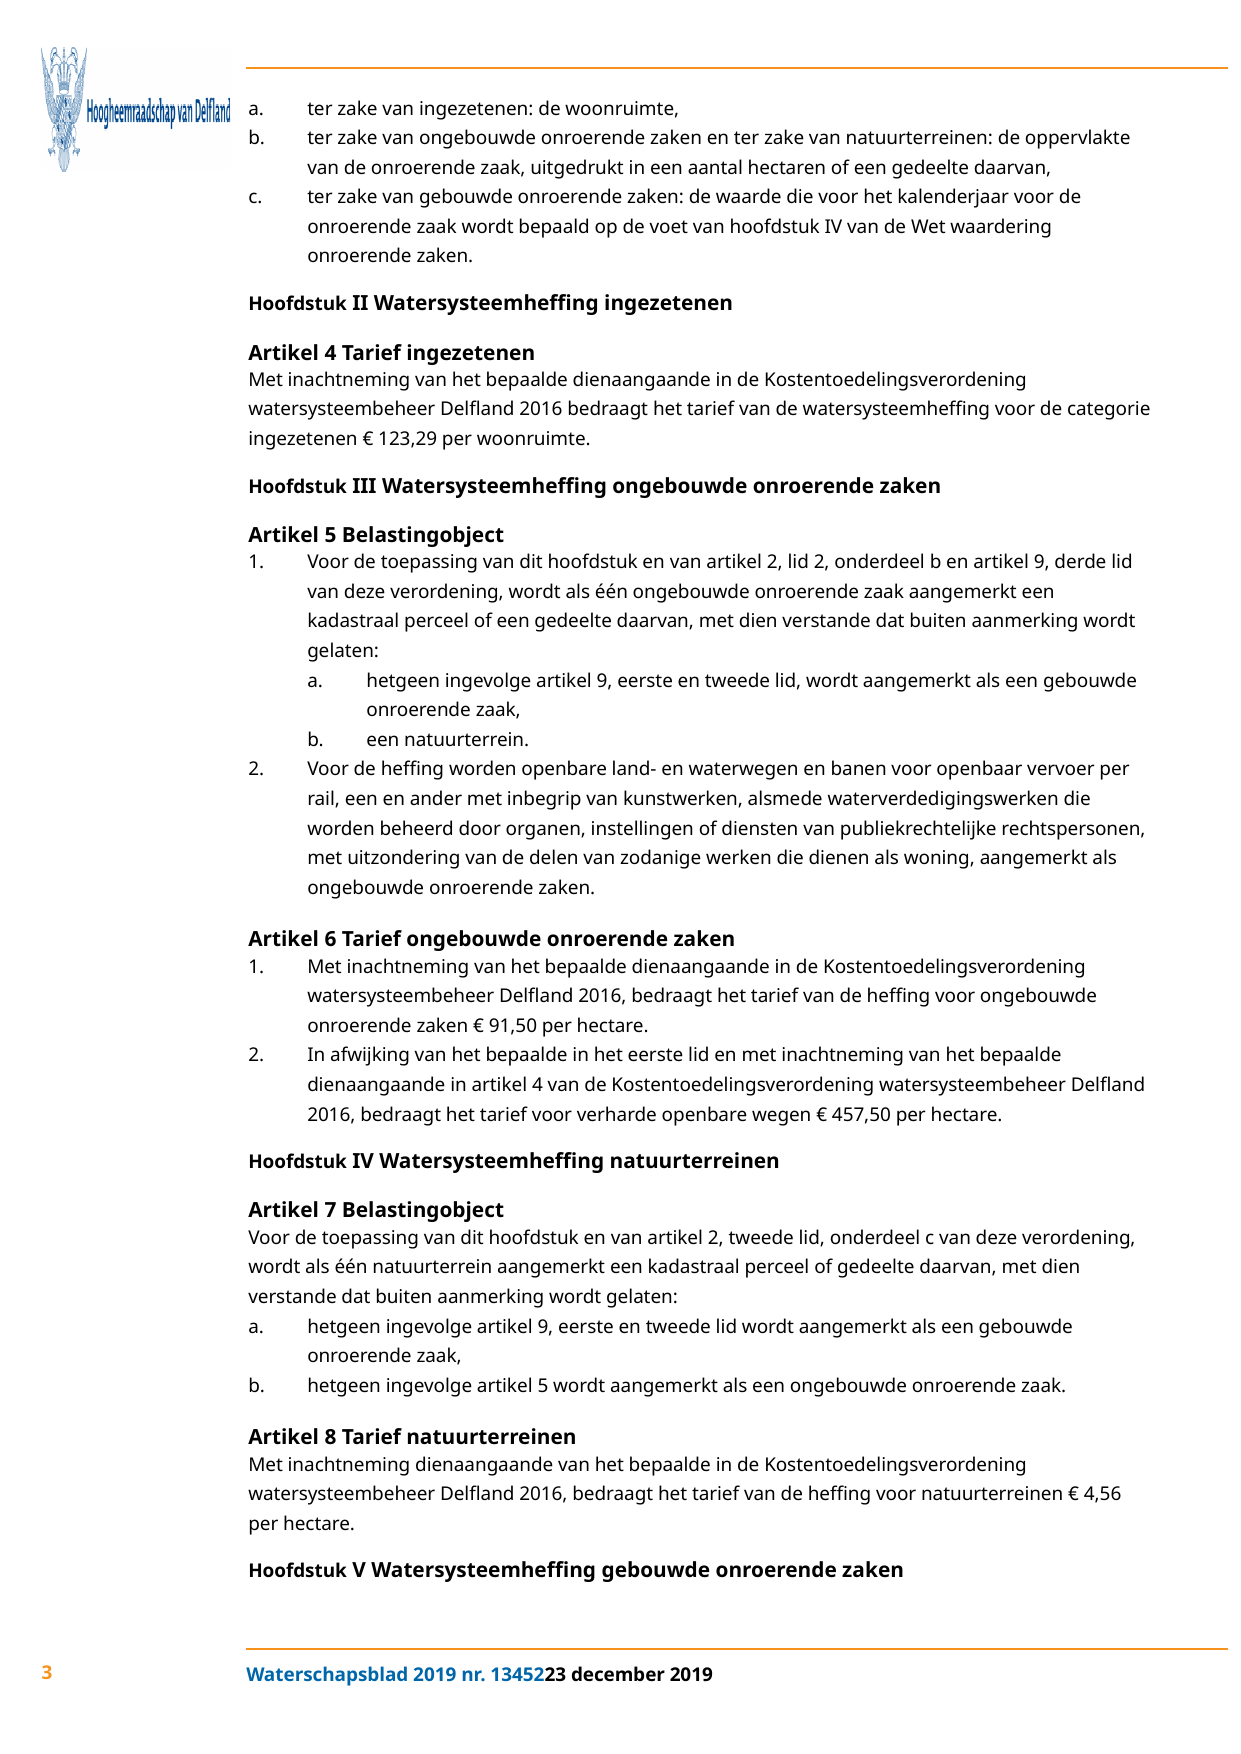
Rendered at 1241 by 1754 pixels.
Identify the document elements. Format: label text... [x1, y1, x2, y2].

list In afwijking van het bepaalde in het eerste lid en met inachtneming van het bepaalde dienaangaande in artikel 4 van de Kostentoedelingsverordening watersysteembeheer Delfland 2016, bedraagt het tarief voor verharde openbare wegen € 457,50 per hectare. [248, 1042, 1152, 1126]
list ter zake van gebouwde onroerende zaken: de waarde die voor het kalenderjaar voor de onroerende zaak wordt bepaald op de voet van hoofdstuk IV van de Wet waardering onroerende zaken. [248, 183, 1152, 268]
list Voor de toepassing van dit hoofdstuk en van artikel 2, lid 2, onderdeel b en artikel 9, derde lid van deze verordening, wordt als één ongebouwde onroerende zaak aangemerkt een kadastraal perceel of een gedeelte daarvan, met dien verstande dat buiten aanmerking wordt gelaten: [248, 548, 1152, 663]
text Hoofdstuk II Watersysteemheffing ingezetenen [248, 288, 1152, 317]
list ter zake van ongebouwde onroerende zaken en ter zake van natuurterreinen: de oppervlakte van de onroerende zaak, uitgedrukt in een aantal hectaren of een gedeelte daarvan, [248, 124, 1152, 180]
text Met inachtneming dienaangaande van het bepaalde in de Kostentoedelingsverordening watersysteembeheer Delfland 2016, bedraagt het tarief van de heffing voor natuurterreinen € 4,56 per hectare. [248, 1451, 1152, 1536]
text Hoofdstuk V Watersysteemheffing gebouwde onroerende zaken [248, 1556, 1152, 1584]
text Artikel 6 Tarief ongebouwde onroerende zaken [248, 924, 1152, 953]
list hetgeen ingevolge artikel 5 wordt aangemerkt als een ongebouwde onroerende zaak. [248, 1372, 1152, 1398]
text Artikel 5 Belastingobject [248, 520, 1152, 548]
list hetgeen ingevolge artikel 9, eerste en tweede lid wordt aangemerkt als een gebouwde onroerende zaak, [248, 1313, 1152, 1368]
text Artikel 7 Belastingobject [248, 1196, 1152, 1224]
text Hoofdstuk IV Watersysteemheffing natuurterreinen [248, 1146, 1152, 1175]
text Artikel 8 Tarief natuurterreinen [248, 1422, 1152, 1451]
text Artikel 4 Tarief ingezetenen [248, 338, 1152, 366]
list hetgeen ingevolge artikel 9, eerste en tweede lid, wordt aangemerkt als een gebouwde onroerende zaak, [307, 667, 1152, 722]
picture [41, 47, 231, 172]
list Voor de heffing worden openbare land- en waterwegen en banen voor openbaar vervoer per rail, een en ander met inbegrip van kunstwerken, alsmede waterverdedigingswerken die worden beheerd door organen, instellingen of diensten van publiekrechtelijke rechtspersonen, met uitzondering van de delen van zodanige werken die dienen als woning, aangemerkt als ongebouwde onroerende zaken. [248, 756, 1152, 900]
list een natuurterrein. [307, 726, 1152, 752]
text Voor de toepassing van dit hoofdstuk en van artikel 2, tweede lid, onderdeel c van deze verordening, wordt als één natuurterrein aangemerkt een kadastraal perceel of gedeelte daarvan, met dien verstande dat buiten aanmerking wordt gelaten: [248, 1224, 1152, 1309]
text Hoofdstuk III Watersysteemheffing ongebouwde onroerende zaken [248, 471, 1152, 499]
text Met inachtneming van het bepaalde dienaangaande in de Kostentoedelingsverordening watersysteembeheer Delfland 2016 bedraagt het tarief van de watersysteemheffing voor de categorie ingezetenen € 123,29 per woonruimte. [248, 366, 1152, 451]
list Met inachtneming van het bepaalde dienaangaande in de Kostentoedelingsverordening watersysteembeheer Delfland 2016, bedraagt het tarief van de heffing voor ongebouwde onroerende zaken € 91,50 per hectare. [248, 953, 1152, 1038]
list ter zake van ingezetenen: de woonruimte, [248, 95, 1152, 121]
